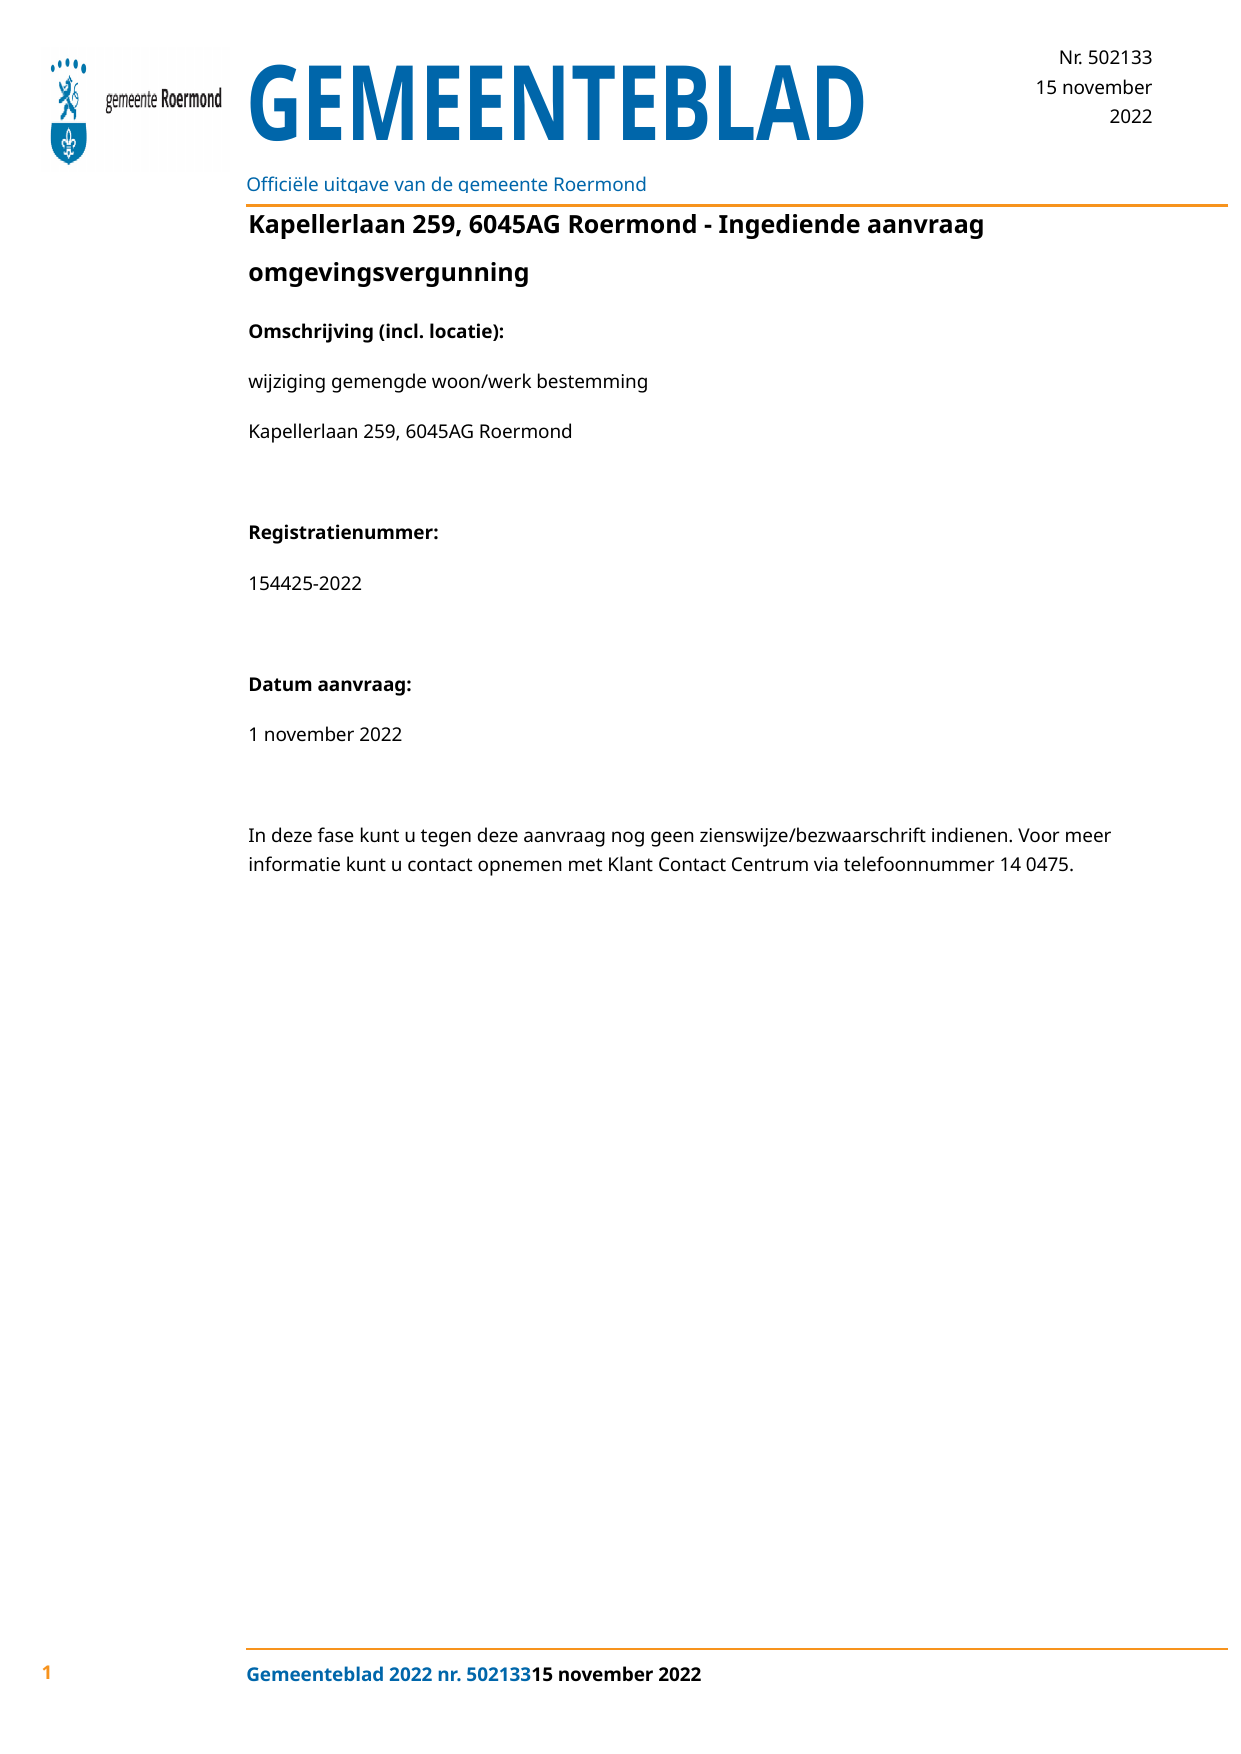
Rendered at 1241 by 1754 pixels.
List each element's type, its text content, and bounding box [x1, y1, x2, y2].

text 1 november 2022 [248, 721, 1152, 747]
text Registratienummer: [248, 519, 1152, 545]
text wijziging gemengde woon/werk bestemming [248, 368, 1152, 394]
picture [41, 47, 231, 172]
text Omschrijving (incl. locatie): [248, 318, 1152, 344]
text Datum aanvraag: [248, 671, 1152, 697]
text Kapellerlaan 259, 6045AG Roermond - Ingediende aanvraag omgevingsvergunning [248, 207, 1152, 288]
text In deze fase kunt u tegen deze aanvraag nog geen zienswijze/bezwaarschrift indienen. Voor meer informatie kunt u contact opnemen met Klant Contact Centrum via telefoonnummer 14 0475. [248, 822, 1152, 877]
text 154425-2022 [248, 570, 1152, 596]
text Kapellerlaan 259, 6045AG Roermond [248, 419, 1152, 444]
